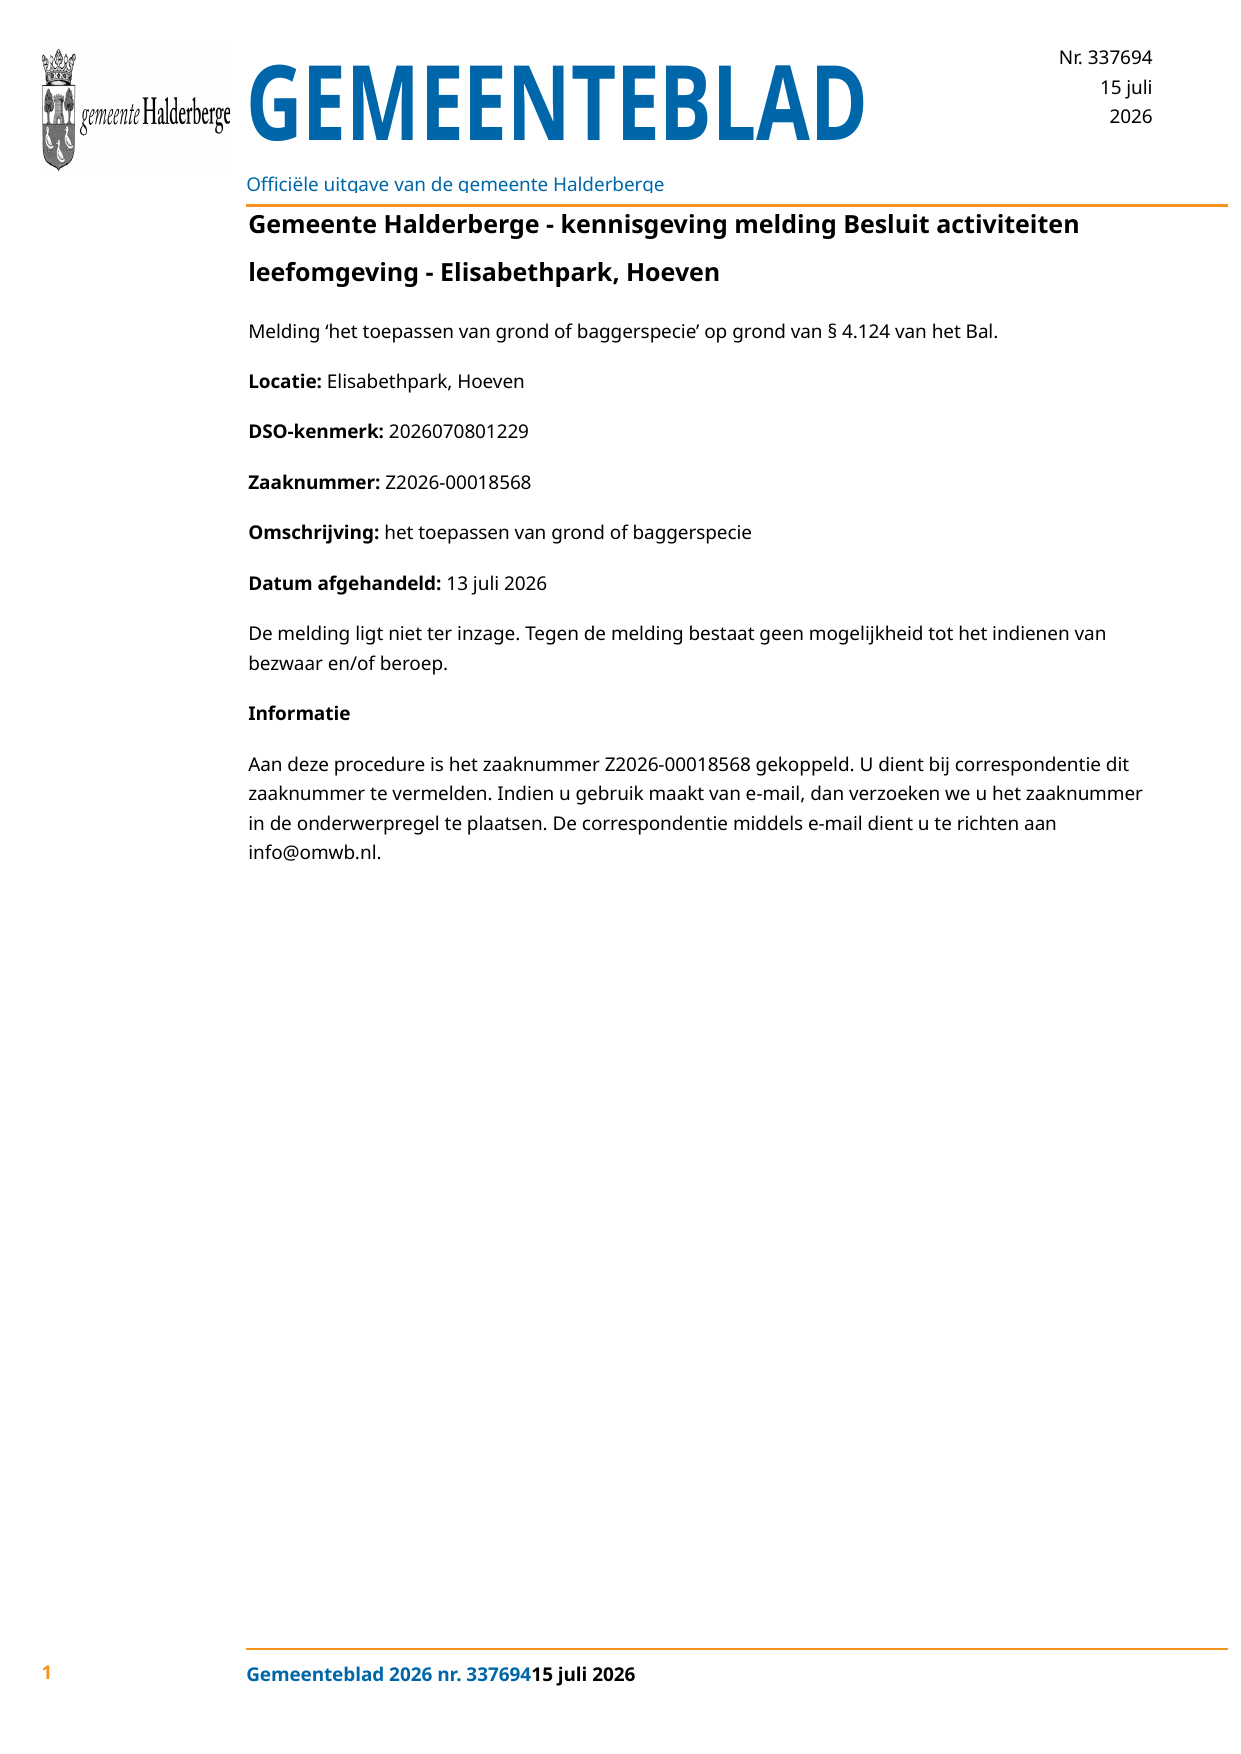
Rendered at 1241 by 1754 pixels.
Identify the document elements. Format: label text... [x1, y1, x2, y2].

text Locatie: Elisabethpark, Hoeven [248, 368, 1152, 394]
text Informatie [248, 700, 1152, 726]
text De melding ligt niet ter inzage. Tegen de melding bestaat geen mogelijkheid tot het indienen van bezwaar en/of beroep. [248, 620, 1152, 676]
text Aan deze procedure is het zaaknummer Z2026-00018568 gekoppeld. U dient bij correspondentie dit zaaknummer te vermelden. Indien u gebruik maakt van e-mail, dan verzoeken we u het zaaknummer in de onderwerpregel te plaatsen. De correspondentie middels e-mail dient u te richten aan info@omwb.nl. [248, 751, 1152, 865]
text Gemeente Halderberge - kennisgeving melding Besluit activiteiten leefomgeving - Elisabethpark, Hoeven [248, 207, 1152, 288]
text DSO-kenmerk: 2026070801229 [248, 419, 1152, 444]
text Datum afgehandeld: 13 juli 2026 [248, 570, 1152, 596]
text Omschrijving: het toepassen van grond of baggerspecie [248, 519, 1152, 545]
picture [41, 47, 231, 172]
text Melding ‘het toepassen van grond of baggerspecie’ op grond van § 4.124 van het Bal. [248, 318, 1152, 344]
text Zaaknummer: Z2026-00018568 [248, 469, 1152, 495]
